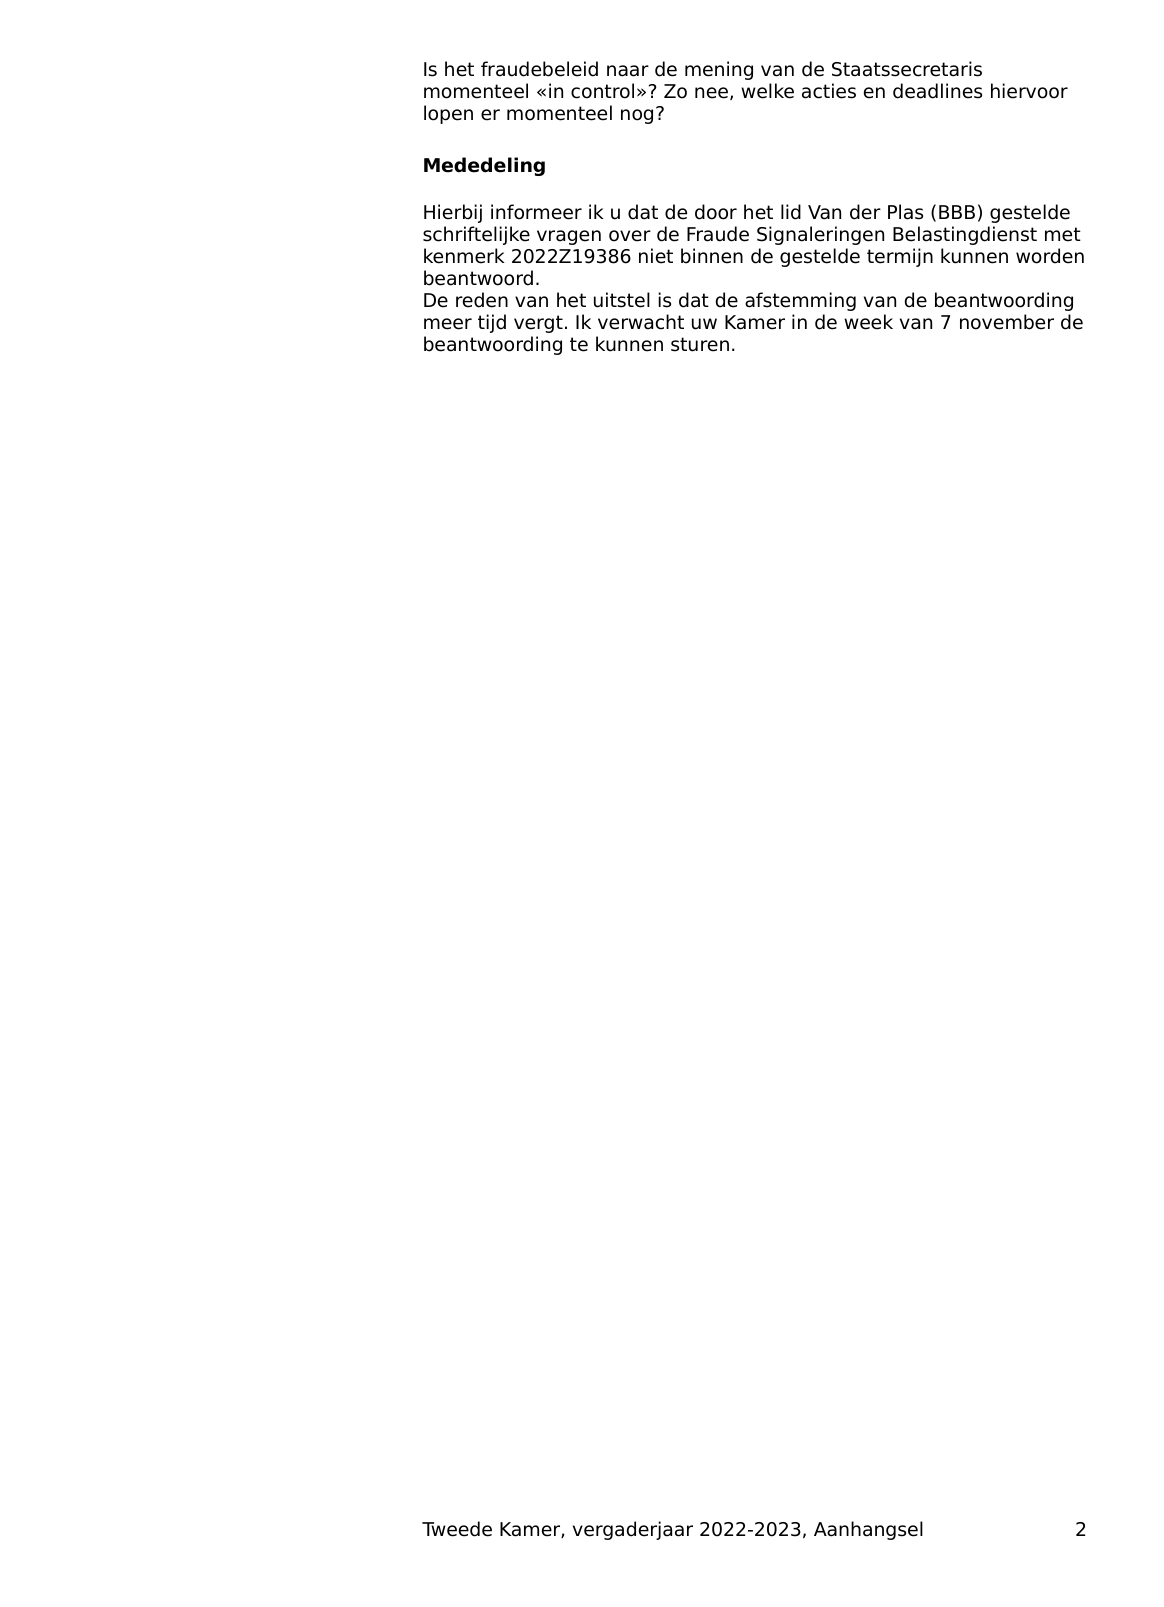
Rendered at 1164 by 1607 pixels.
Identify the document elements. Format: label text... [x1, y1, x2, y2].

text Is het fraudebeleid naar de mening van de Staatssecretaris momenteel «in control»? Zo nee, welke acties en deadlines hiervoor lopen er momenteel nog? [422, 59, 1087, 125]
text Hierbij informeer ik u dat de door het lid Van der Plas (BBB) gestelde schriftelijke vragen over de Fraude Signaleringen Belastingdienst met kenmerk 2022Z19386 niet binnen de gestelde termijn kunnen worden beantwoord. [422, 202, 1087, 290]
text De reden van het uitstel is dat de afstemming van de beantwoording meer tijd vergt. Ik verwacht uw Kamer in de week van 7 november de beantwoording te kunnen sturen. [422, 290, 1087, 356]
subtitle Mededeling [422, 155, 1087, 177]
